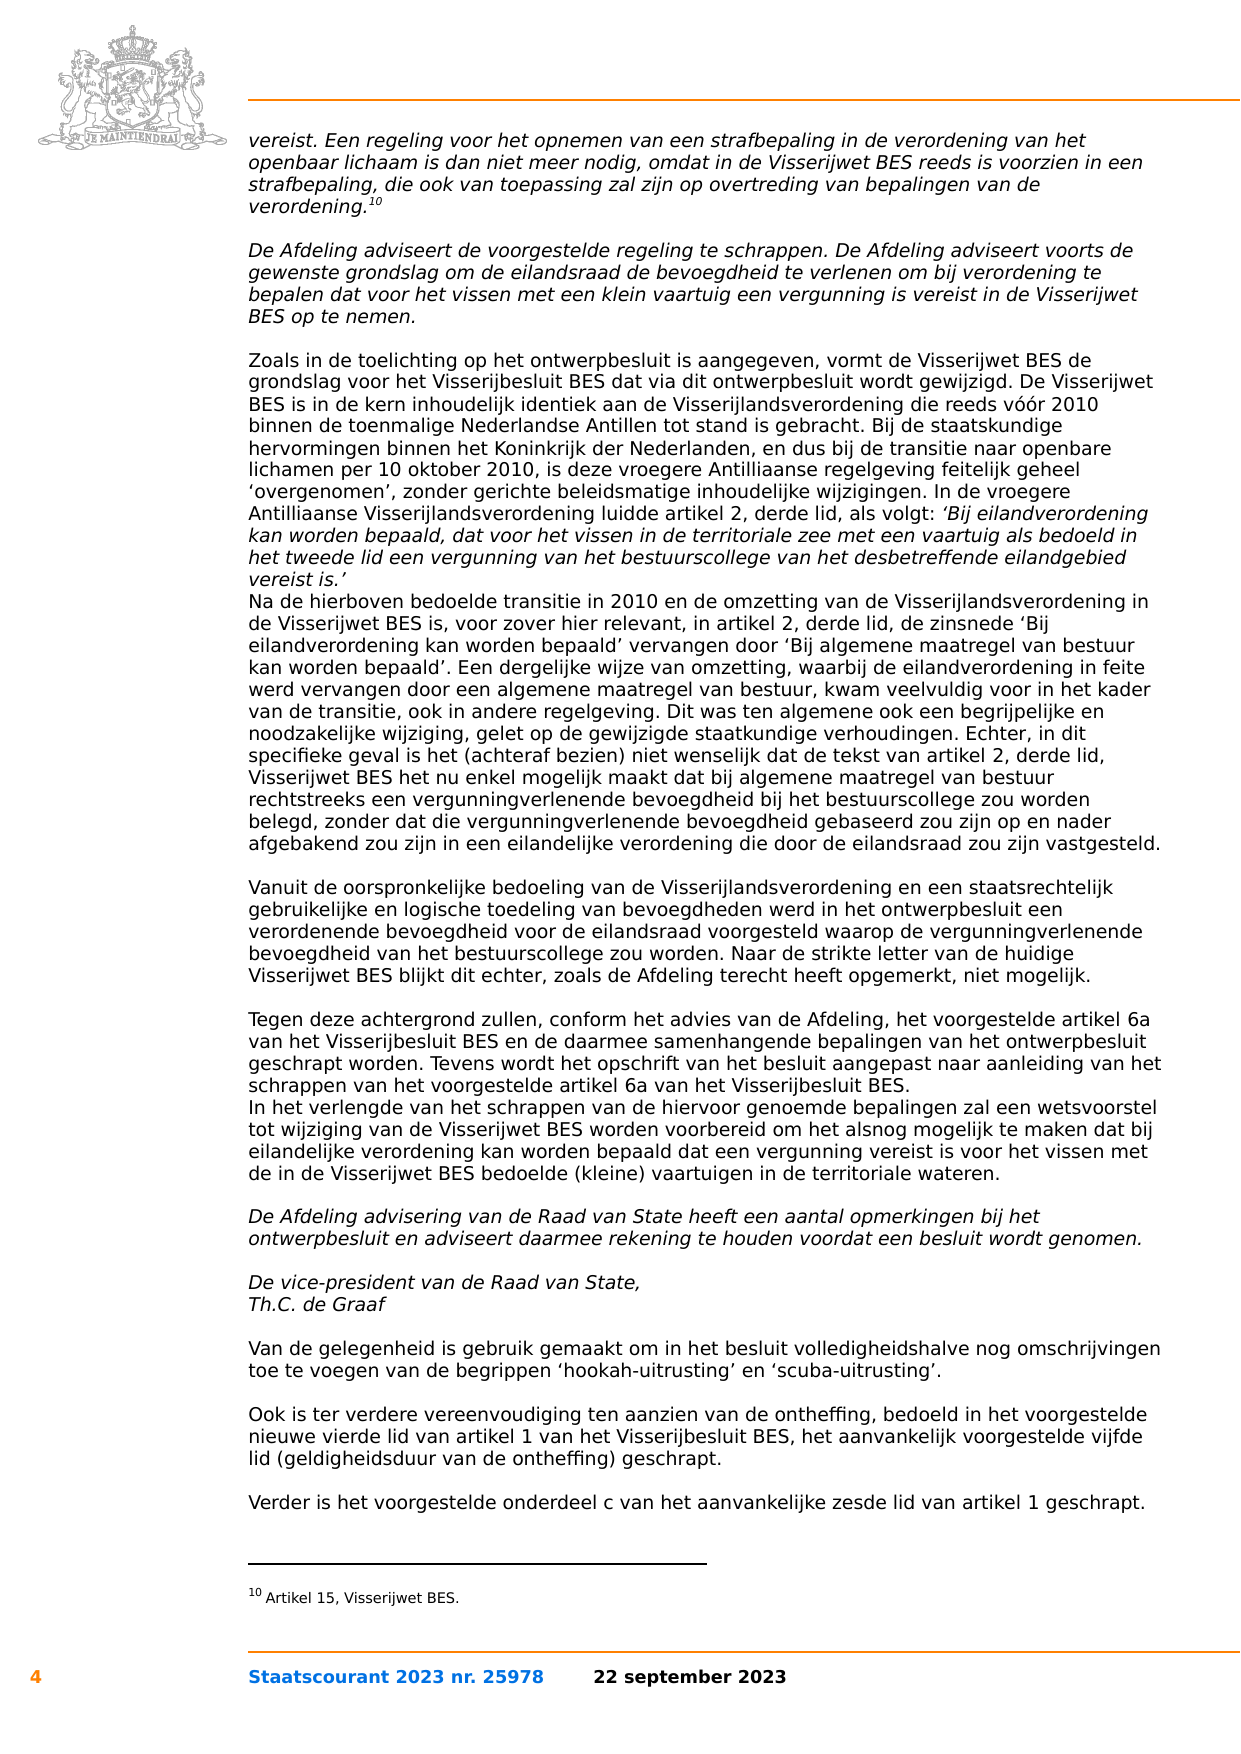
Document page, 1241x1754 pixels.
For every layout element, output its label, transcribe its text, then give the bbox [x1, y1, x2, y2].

text Verder is het voorgestelde onderdeel c van het aanvankelijke zesde lid van artikel 1 geschrapt. [248, 1492, 1163, 1514]
text De vice-president van de Raad van State, [248, 1272, 1163, 1294]
text De Afdeling advisering van de Raad van State heeft een aantal opmerkingen bij het ontwerpbesluit en adviseert daarmee rekening te houden voordat een besluit wordt genomen. [248, 1206, 1163, 1250]
text Artikel 15, Visserijwet BES. [248, 1586, 1163, 1608]
text De Afdeling adviseert de voorgestelde regeling te schrappen. De Afdeling adviseert voorts de gewenste grondslag om de eilandsraad de bevoegdheid te verlenen om bij verordening te bepalen dat voor het vissen met een klein vaartuig een vergunning is vereist in de Visserijwet BES op te nemen. [248, 240, 1163, 328]
text Van de gelegenheid is gebruik gemaakt om in het besluit volledigheidshalve nog omschrijvingen toe te voegen van de begrippen ‘hookah-uitrusting’ en ‘scuba-uitrusting’. [248, 1338, 1163, 1382]
text Th.C. de Graaf [248, 1294, 1163, 1316]
text In het verlengde van het schrappen van de hiervoor genoemde bepalingen zal een wetsvoorstel tot wijziging van de Visserijwet BES worden voorbereid om het alsnog mogelijk te maken dat bij eilandelijke verordening kan worden bepaald dat een vergunning vereist is voor het vissen met de in de Visserijwet BES bedoelde (kleine) vaartuigen in de territoriale wateren. [248, 1097, 1163, 1184]
text Zoals in de toelichting op het ontwerpbesluit is aangegeven, vormt de Visserijwet BES de grondslag voor het Visserijbesluit BES dat via dit ontwerpbesluit wordt gewijzigd. De Visserijwet BES is in de kern inhoudelijk identiek aan de Visserijlandsverordening die reeds vóór 2010 binnen de toenmalige Nederlandse Antillen tot stand is gebracht. Bij de staatskundige hervormingen binnen het Koninkrijk der Nederlanden, en dus bij de transitie naar openbare lichamen per 10 oktober 2010, is deze vroegere Antilliaanse regelgeving feitelijk geheel ‘overgenomen’, zonder gerichte beleidsmatige inhoudelijke wijzigingen. In de vroegere Antilliaanse Visserijlandsverordening luidde artikel 2, derde lid, als volgt: ‘Bij eilandverordening kan worden bepaald, dat voor het vissen in de territoriale zee met een vaartuig als bedoeld in het tweede lid een vergunning van het bestuurscollege van het desbetreffende eilandgebied vereist is.’ [248, 349, 1163, 591]
text vereist. Een regeling voor het opnemen van een strafbepaling in de verordening van het openbaar lichaam is dan niet meer nodig, omdat in de Visserijwet BES reeds is voorzien in een strafbepaling, die ook van toepassing zal zijn op overtreding van bepalingen van de verordening. [248, 130, 1163, 218]
text Na de hierboven bedoelde transitie in 2010 en de omzetting van de Visserijlandsverordening in de Visserijwet BES is, voor zover hier relevant, in artikel 2, derde lid, de zinsnede ‘Bij eilandverordening kan worden bepaald’ vervangen door ‘Bij algemene maatregel van bestuur kan worden bepaald’. Een dergelijke wijze van omzetting, waarbij de eilandverordening in feite werd vervangen door een algemene maatregel van bestuur, kwam veelvuldig voor in het kader van de transitie, ook in andere regelgeving. Dit was ten algemene ook een begrijpelijke en noodzakelijke wijziging, gelet op de gewijzigde staatkundige verhoudingen. Echter, in dit specifieke geval is het (achteraf bezien) niet wenselijk dat de tekst van artikel 2, derde lid, Visserijwet BES het nu enkel mogelijk maakt dat bij algemene maatregel van bestuur rechtstreeks een vergunningverlenende bevoegdheid bij het bestuurscollege zou worden belegd, zonder dat die vergunningverlenende bevoegdheid gebaseerd zou zijn op en nader afgebakend zou zijn in een eilandelijke verordening die door de eilandsraad zou zijn vastgesteld. [248, 591, 1163, 855]
picture [38, 25, 227, 150]
text Vanuit de oorspronkelijke bedoeling van de Visserijlandsverordening en een staatsrechtelijk gebruikelijke en logische toedeling van bevoegdheden werd in het ontwerpbesluit een verordenende bevoegdheid voor de eilandsraad voorgesteld waarop de vergunningverlenende bevoegdheid van het bestuurscollege zou worden. Naar de strikte letter van de huidige Visserijwet BES blijkt dit echter, zoals de Afdeling terecht heeft opgemerkt, niet mogelijk. [248, 877, 1163, 987]
text Tegen deze achtergrond zullen, conform het advies van de Afdeling, het voorgestelde artikel 6a van het Visserijbesluit BES en de daarmee samenhangende bepalingen van het ontwerpbesluit geschrapt worden. Tevens wordt het opschrift van het besluit aangepast naar aanleiding van het schrappen van het voorgestelde artikel 6a van het Visserijbesluit BES. [248, 1009, 1163, 1097]
text Ook is ter verdere vereenvoudiging ten aanzien van de ontheffing, bedoeld in het voorgestelde nieuwe vierde lid van artikel 1 van het Visserijbesluit BES, het aanvankelijk voorgestelde vijfde lid (geldigheidsduur van de ontheffing) geschrapt. [248, 1404, 1163, 1470]
